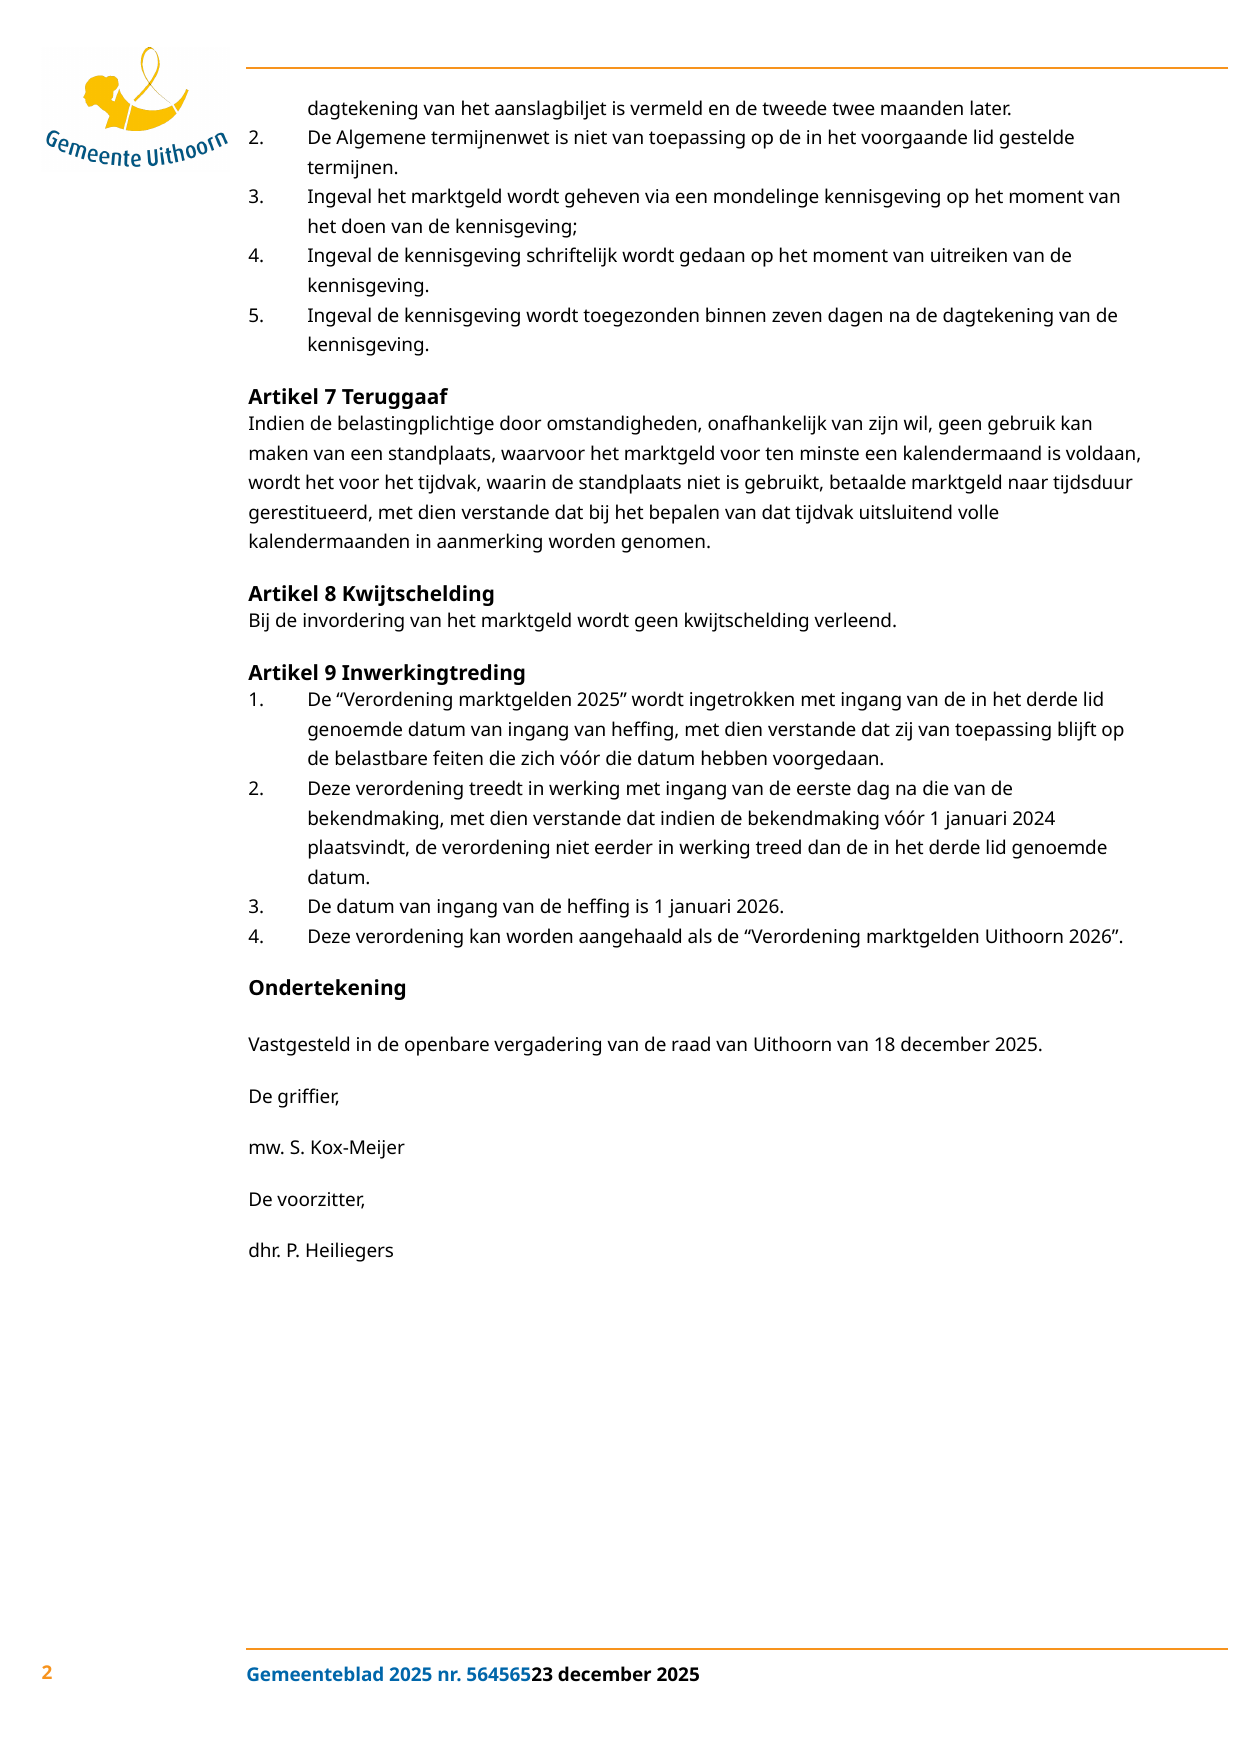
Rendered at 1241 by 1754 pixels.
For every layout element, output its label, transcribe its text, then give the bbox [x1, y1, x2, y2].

text De voorzitter, [248, 1186, 1152, 1212]
list Ingeval de kennisgeving schriftelijk wordt gedaan op het moment van uitreiken van de kennisgeving. [248, 243, 1152, 298]
text mw. S. Kox-Meijer [248, 1134, 1152, 1160]
list Ingeval het marktgeld wordt geheven via een mondelinge kennisgeving op het moment van het doen van de kennisgeving; [248, 183, 1152, 239]
list Ingeval de kennisgeving wordt toegezonden binnen zeven dagen na de dagtekening van de kennisgeving. [248, 302, 1152, 357]
text Indien de belastingplichtige door omstandigheden, onafhankelijk van zijn wil, geen gebruik kan maken van een standplaats, waarvoor het marktgeld voor ten minste een kalendermaand is voldaan, wordt het voor het tijdvak, waarin de standplaats niet is gebruikt, betaalde marktgeld naar tijdsduur gerestitueerd, met dien verstande dat bij het bepalen van dat tijdvak uitsluitend volle kalendermaanden in aanmerking worden genomen. [248, 410, 1152, 554]
list De datum van ingang van de heffing is 1 januari 2026. [248, 893, 1152, 919]
list De “Verordening marktgelden 2025” wordt ingetrokken met ingang van de in het derde lid genoemde datum van ingang van heffing, met dien verstande dat zij van toepassing blijft op de belastbare feiten die zich vóór die datum hebben voorgedaan. [248, 686, 1152, 771]
list Deze verordening kan worden aangehaald als de “Verordening marktgelden Uithoorn 2026”. [248, 923, 1152, 949]
text Artikel 7 Teruggaaf [248, 382, 1152, 410]
text dhr. P. Heiliegers [248, 1237, 1152, 1263]
text Ondertekening [248, 973, 1152, 1002]
list De Algemene termijnenwet is niet van toepassing op de in het voorgaande lid gestelde termijnen. [248, 124, 1152, 180]
text Artikel 8 Kwijtschelding [248, 579, 1152, 607]
text Vastgesteld in de openbare vergadering van de raad van Uithoorn van 18 december 2025. [248, 1031, 1152, 1057]
text Bij de invordering van het marktgeld wordt geen kwijtschelding verleend. [248, 607, 1152, 633]
text Artikel 9 Inwerkingtreding [248, 658, 1152, 686]
picture [41, 47, 231, 172]
list dagtekening van het aanslagbiljet is vermeld en de tweede twee maanden later. [248, 95, 1152, 121]
text De griffier, [248, 1083, 1152, 1109]
list Deze verordening treedt in werking met ingang van de eerste dag na die van de bekendmaking, met dien verstande dat indien de bekendmaking vóór 1 januari 2024 plaatsvindt, de verordening niet eerder in werking treed dan de in het derde lid genoemde datum. [248, 775, 1152, 889]
